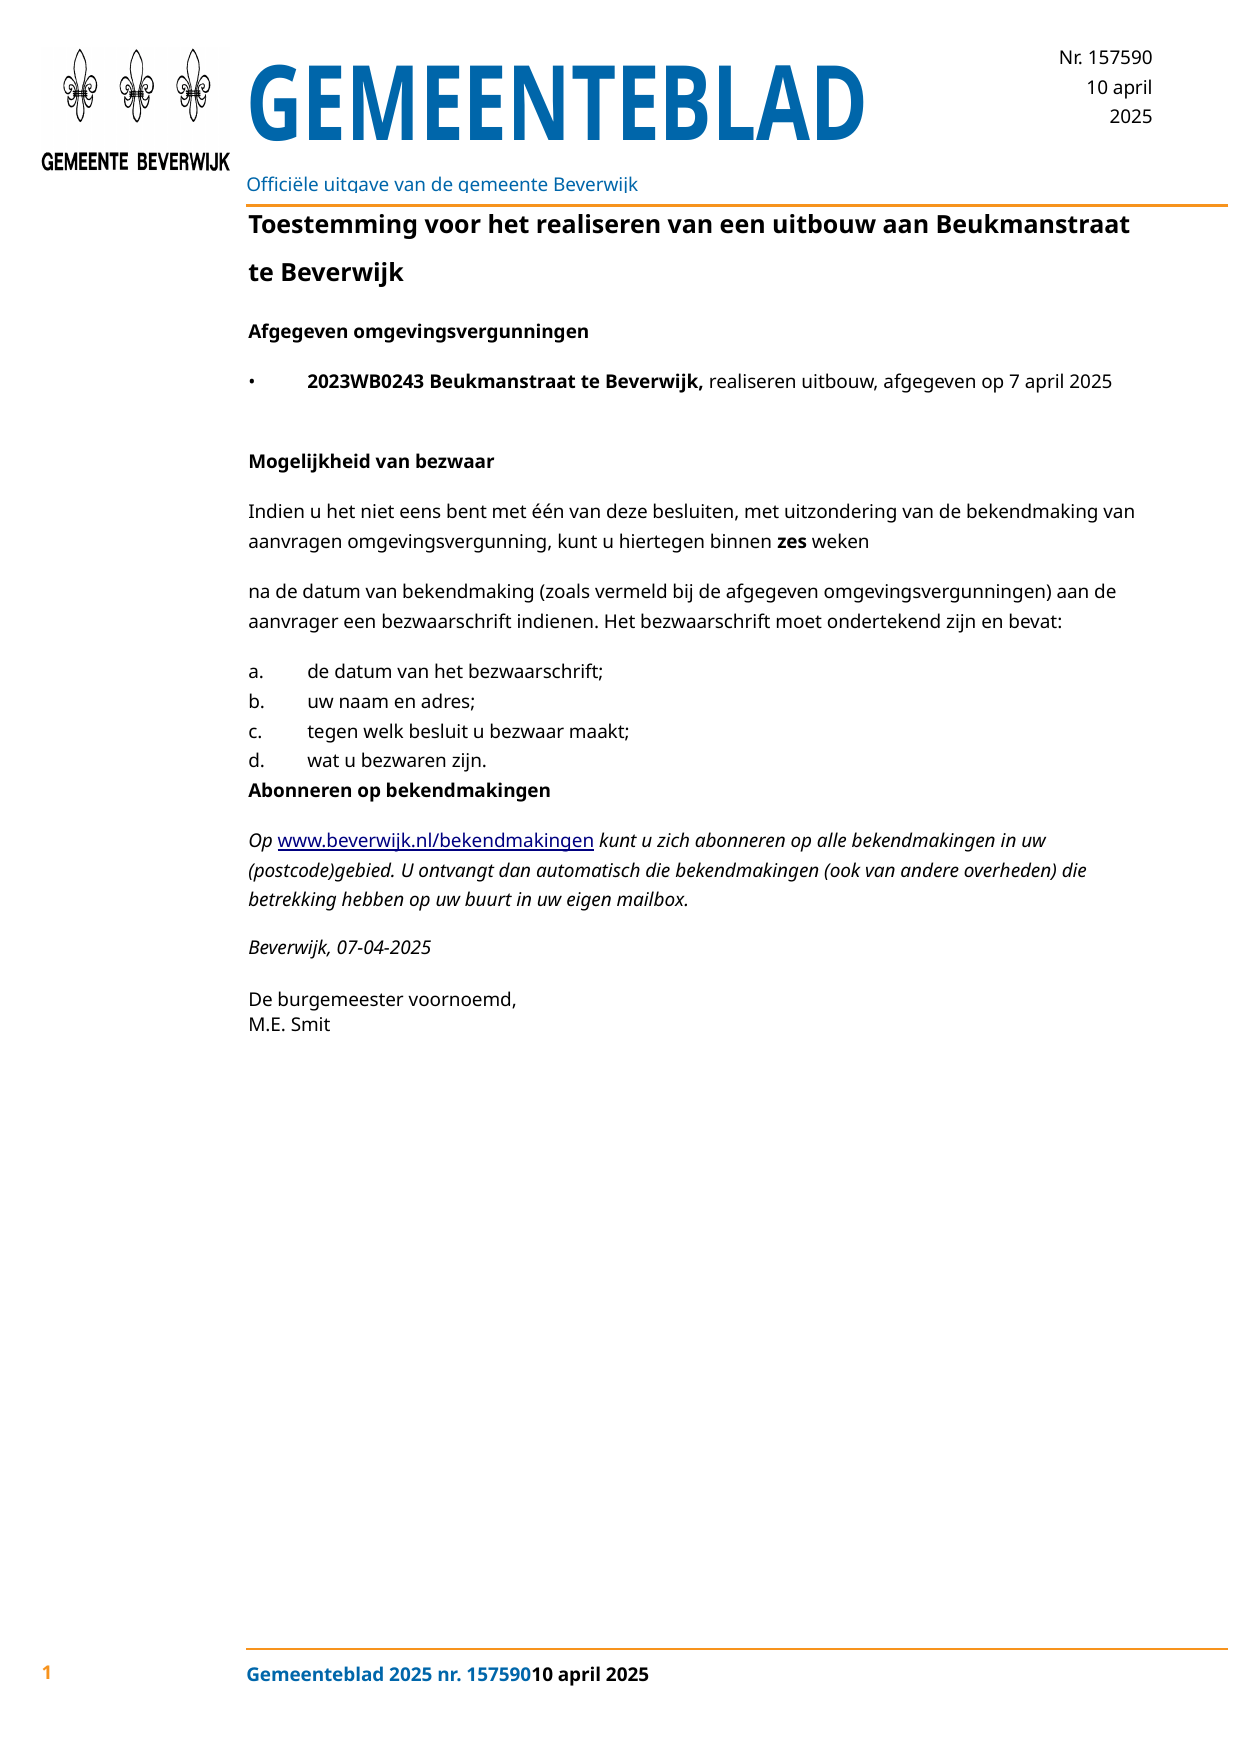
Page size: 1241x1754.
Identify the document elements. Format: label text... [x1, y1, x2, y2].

list tegen welk besluit u bezwaar maakt; [248, 718, 1152, 744]
text na de datum van bekendmaking (zoals vermeld bij de afgegeven omgevingsvergunningen) aan de aanvrager een bezwaarschrift indienen. Het bezwaarschrift moet ondertekend zijn en bevat: [248, 579, 1152, 634]
list de datum van het bezwaarschrift; [248, 659, 1152, 684]
text Abonneren op bekendmakingen [248, 777, 1152, 803]
list 2023WB0243 Beukmanstraat te Beverwijk, realiseren uitbouw, afgegeven op 7 april 2025 [248, 368, 1152, 394]
text Toestemming voor het realiseren van een uitbouw aan Beukmanstraat te Beverwijk [248, 207, 1152, 288]
text Mogelijkheid van bezwaar [248, 448, 1152, 474]
picture [41, 47, 231, 172]
text Afgegeven omgevingsvergunningen [248, 318, 1152, 344]
list wat u bezwaren zijn. [248, 747, 1152, 773]
text Beverwijk, 07-04-2025 [248, 934, 1152, 960]
list uw naam en adres; [248, 688, 1152, 714]
text Op www.beverwijk.nl/bekendmakingen kunt u zich abonneren op alle bekendmakingen in uw (postcode)gebied. U ontvangt dan automatisch die bekendmakingen (ook van andere overheden) die betrekking hebben op uw buurt in uw eigen mailbox. [248, 827, 1152, 912]
text M.E. Smit [248, 1012, 1152, 1037]
text De burgemeester voornoemd, [248, 986, 1152, 1012]
text Indien u het niet eens bent met één van deze besluiten, met uitzondering van de bekendmaking van aanvragen omgevingsvergunning, kunt u hiertegen binnen zes weken [248, 499, 1152, 554]
